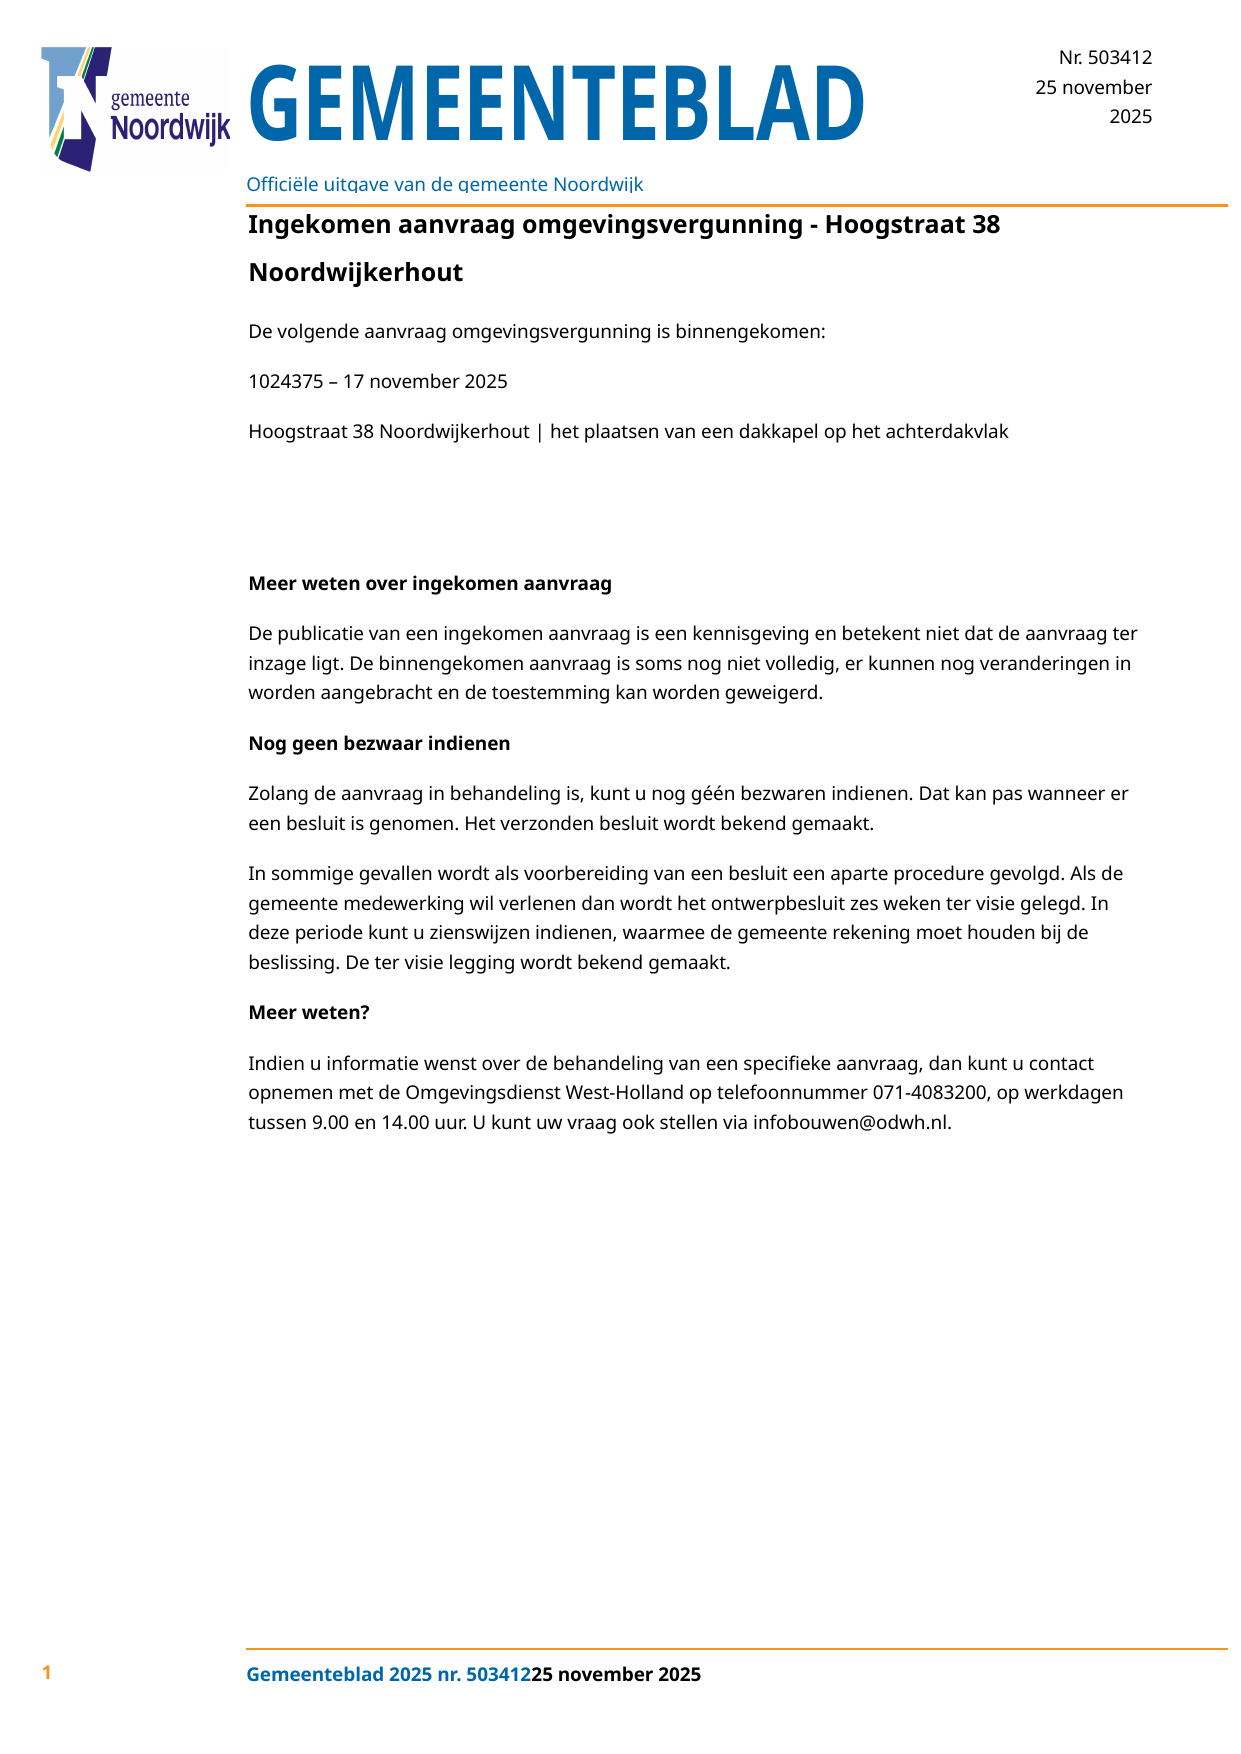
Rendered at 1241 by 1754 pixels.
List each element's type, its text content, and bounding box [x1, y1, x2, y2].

text Indien u informatie wenst over de behandeling van een specifieke aanvraag, dan kunt u contact opnemen met de Omgevingsdienst West-Holland op telefoonnummer 071-4083200, op werkdagen tussen 9.00 en 14.00 uur. U kunt uw vraag ook stellen via infobouwen@odwh.nl. [248, 1050, 1152, 1135]
text In sommige gevallen wordt als voorbereiding van een besluit een aparte procedure gevolgd. Als de gemeente medewerking wil verlenen dan wordt het ontwerpbesluit zes weken ter visie gelegd. In deze periode kunt u zienswijzen indienen, waarmee de gemeente rekening moet houden bij de beslissing. De ter visie legging wordt bekend gemaakt. [248, 860, 1152, 975]
text De publicatie van een ingekomen aanvraag is een kennisgeving en betekent niet dat de aanvraag ter inzage ligt. De binnengekomen aanvraag is soms nog niet volledig, er kunnen nog veranderingen in worden aangebracht en de toestemming kan worden geweigerd. [248, 620, 1152, 705]
text 1024375 – 17 november 2025 [248, 368, 1152, 394]
picture [41, 47, 231, 172]
text Ingekomen aanvraag omgevingsvergunning - Hoogstraat 38 Noordwijkerhout [248, 207, 1152, 288]
text Zolang de aanvraag in behandeling is, kunt u nog géén bezwaren indienen. Dat kan pas wanneer er een besluit is genomen. Het verzonden besluit wordt bekend gemaakt. [248, 780, 1152, 836]
text Nog geen bezwaar indienen [248, 730, 1152, 756]
text Meer weten over ingekomen aanvraag [248, 570, 1152, 596]
text Meer weten? [248, 999, 1152, 1025]
text Hoogstraat 38 Noordwijkerhout | het plaatsen van een dakkapel op het achterdakvlak [248, 419, 1152, 444]
text De volgende aanvraag omgevingsvergunning is binnengekomen: [248, 318, 1152, 344]
